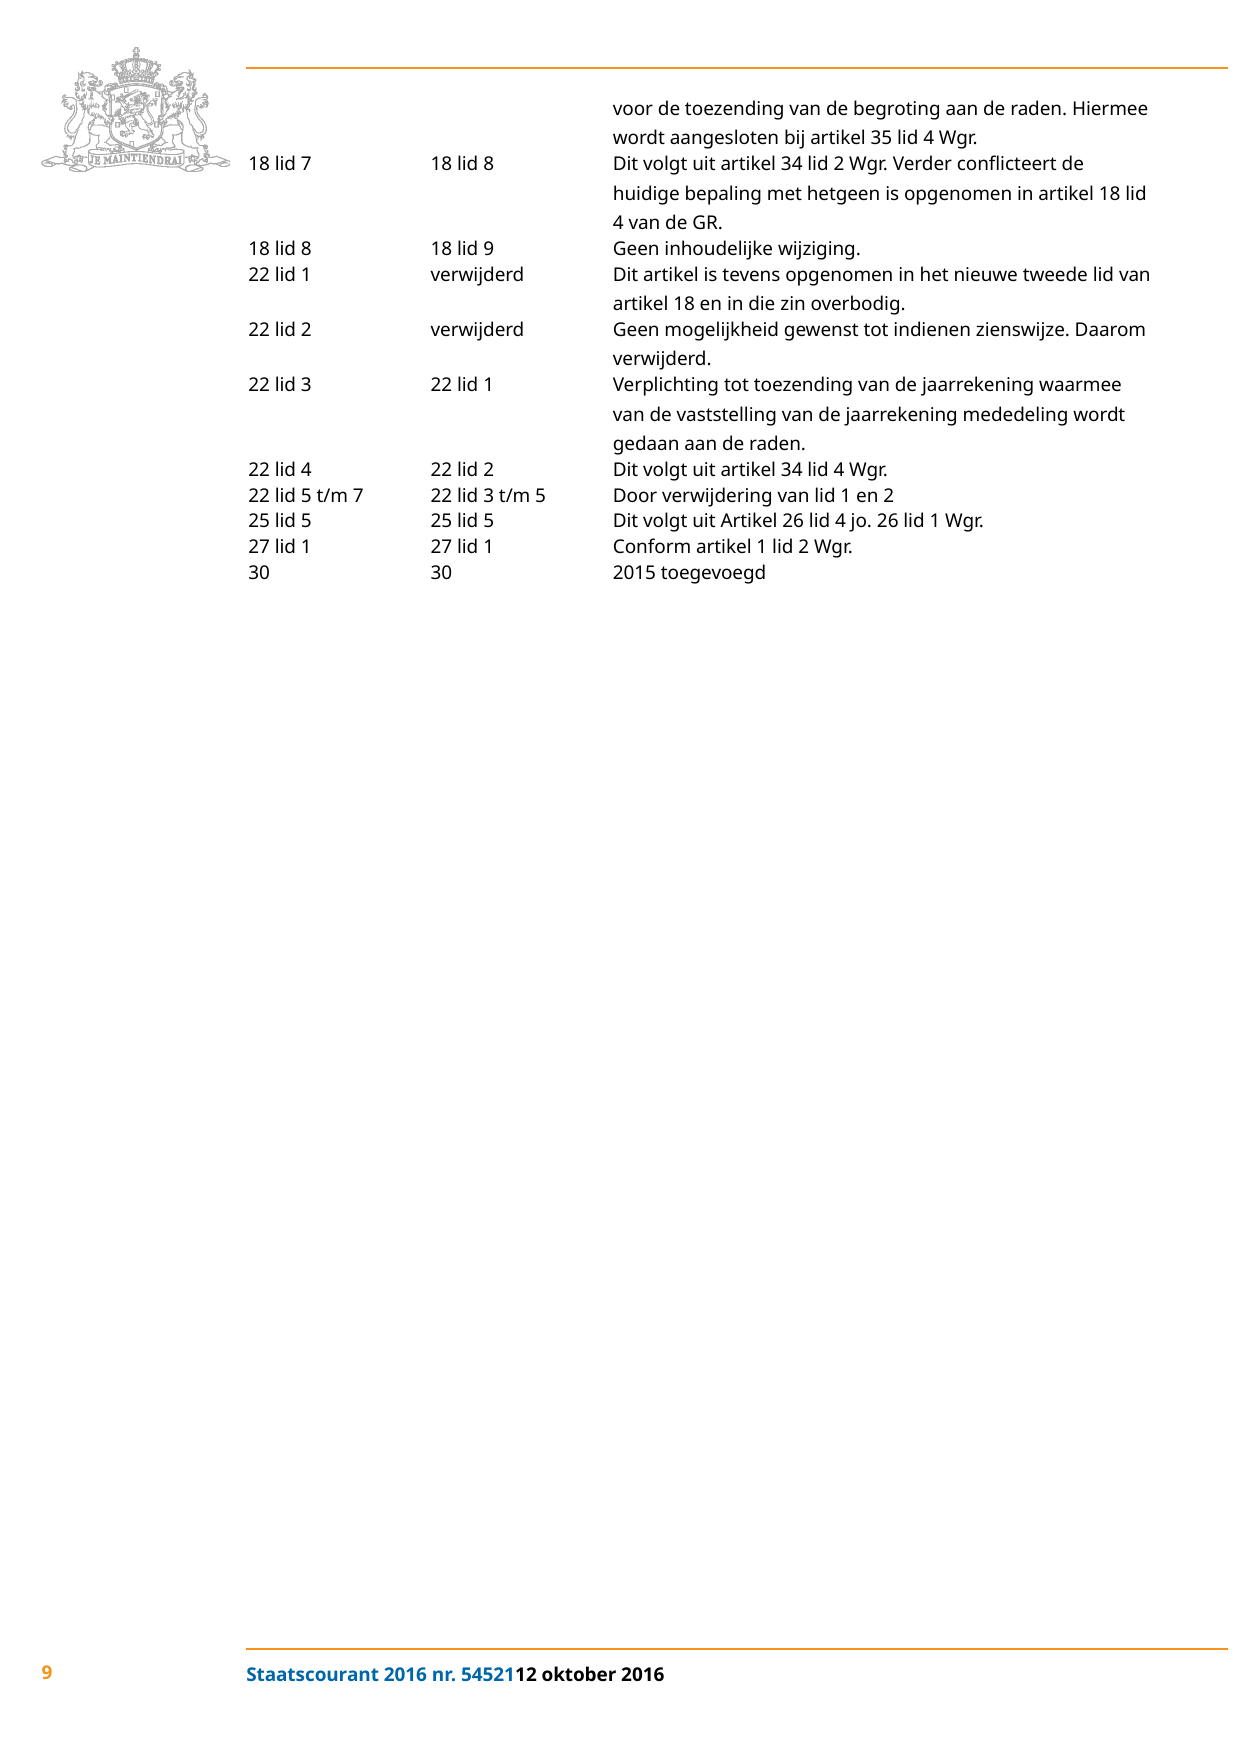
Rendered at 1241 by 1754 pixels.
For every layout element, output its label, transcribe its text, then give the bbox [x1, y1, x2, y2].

table_cell Geen inhoudelijke wijziging. [613, 235, 1152, 261]
table_cell 25 lid 5 [430, 508, 613, 533]
table_cell [248, 95, 430, 150]
table_cell 27 lid 1 [430, 534, 613, 559]
table_cell [430, 95, 613, 150]
table_cell 2015 toegevoegd [613, 559, 1152, 585]
table_cell verwijderd [430, 316, 613, 371]
table_cell 22 lid 1 [430, 371, 613, 456]
table_cell 30 [430, 559, 613, 585]
table_cell 18 lid 7 [248, 150, 430, 235]
table_cell Door verwijdering van lid 1 en 2 [613, 482, 1152, 508]
table_cell voor de toezending van de begroting aan de raden. Hiermee wordt aangesloten bij artikel 35 lid 4 Wgr. [613, 95, 1152, 150]
table_cell 30 [248, 559, 430, 585]
table_cell Dit volgt uit artikel 34 lid 2 Wgr. Verder conflicteert de huidige bepaling met hetgeen is opgenomen in artikel 18 lid 4 van de GR. [613, 150, 1152, 235]
table_cell Dit volgt uit Artikel 26 lid 4 jo. 26 lid 1 Wgr. [613, 508, 1152, 533]
table_cell 18 lid 8 [248, 235, 430, 261]
table_cell 22 lid 1 [248, 261, 430, 316]
table_cell 22 lid 2 [248, 316, 430, 371]
table_cell 22 lid 4 [248, 456, 430, 482]
table_cell Conform artikel 1 lid 2 Wgr. [613, 534, 1152, 559]
table_cell Dit artikel is tevens opgenomen in het nieuwe tweede lid van artikel 18 en in die zin overbodig. [613, 261, 1152, 316]
table_cell 27 lid 1 [248, 534, 430, 559]
picture [41, 47, 231, 172]
table_cell 18 lid 8 [430, 150, 613, 235]
table_cell 25 lid 5 [248, 508, 430, 533]
table_cell 22 lid 3 t/m 5 [430, 482, 613, 508]
table_cell 18 lid 9 [430, 235, 613, 261]
table_cell 22 lid 2 [430, 456, 613, 482]
table_cell 22 lid 5 t/m 7 [248, 482, 430, 508]
table_cell Dit volgt uit artikel 34 lid 4 Wgr. [613, 456, 1152, 482]
table_cell Verplichting tot toezending van de jaarrekening waarmee van de vaststelling van de jaarrekening mededeling wordt gedaan aan de raden. [613, 371, 1152, 456]
table_cell verwijderd [430, 261, 613, 316]
table_cell 22 lid 3 [248, 371, 430, 456]
table_cell Geen mogelijkheid gewenst tot indienen zienswijze. Daarom verwijderd. [613, 316, 1152, 371]
